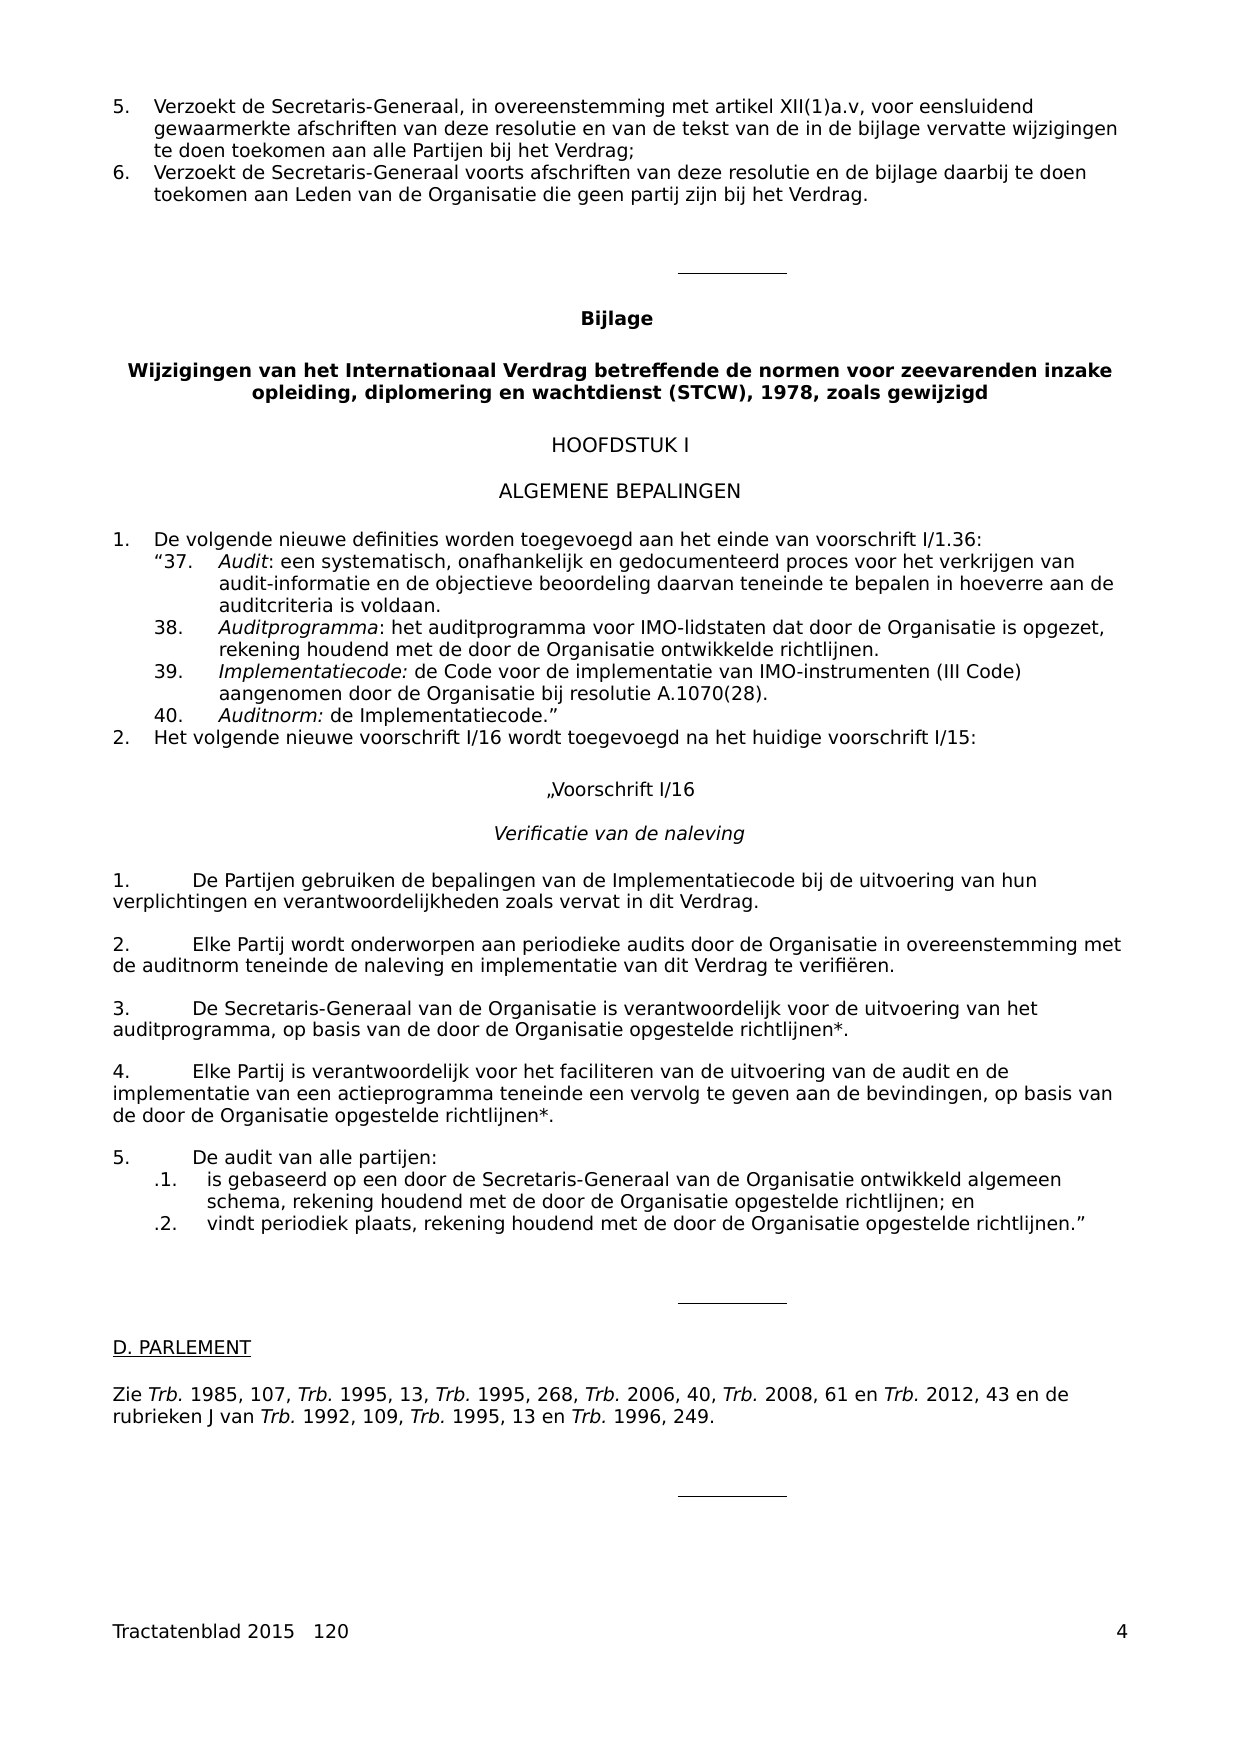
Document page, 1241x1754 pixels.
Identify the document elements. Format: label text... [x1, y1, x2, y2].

text 3. De Secretaris-Generaal van de Organisatie is verantwoordelijk voor de uitvoering van het auditprogramma, op basis van de door de Organisatie opgestelde richtlijnen*. [112, 997, 1128, 1041]
text .2. vindt periodiek plaats, rekening houdend met de door de Organisatie opgestelde richtlijnen.” [153, 1213, 1128, 1235]
text .1. is gebaseerd op een door de Secretaris-Generaal van de Organisatie ontwikkeld algemeen schema, rekening houdend met de door de Organisatie opgestelde richtlijnen; en [153, 1169, 1128, 1213]
text 5. Verzoekt de Secretaris-Generaal, in overeenstemming met artikel XII(1)a.v, voor eensluidend gewaarmerkte afschriften van deze resolutie en van de tekst van de in de bijlage vervatte wijzigingen te doen toekomen aan alle Partijen bij het Verdrag; [112, 96, 1128, 162]
subtitle HOOFDSTUK I ALGEMENE BEPALINGEN [112, 434, 1128, 504]
text “37. Audit: een systematisch, onafhankelijk en gedocumenteerd proces voor het verkrijgen van audit-informatie en de objectieve beoordeling daarvan teneinde te bepalen in hoeverre aan de auditcriteria is voldaan. [153, 551, 1128, 617]
text 1. De Partijen gebruiken de bepalingen van de Implementatiecode bij de uitvoering van hun verplichtingen en verantwoordelijkheden zoals vervat in dit Verdrag. [112, 869, 1128, 913]
text 2. Het volgende nieuwe voorschrift I/16 wordt toegevoegd na het huidige voorschrift I/15: [112, 727, 1128, 748]
text 5. De audit van alle partijen: [112, 1147, 1128, 1169]
subtitle D. PARLEMENT [112, 1337, 1128, 1359]
text Zie Trb. 1985, 107, Trb. 1995, 13, Trb. 1995, 268, Trb. 2006, 40, Trb. 2008, 61 en Trb. 2012, 43 en de rubrieken J van Trb. 1992, 109, Trb. 1995, 13 en Trb. 1996, 249. [112, 1384, 1128, 1428]
text 2. Elke Partij wordt onderworpen aan periodieke audits door de Organisatie in overeenstemming met de auditnorm teneinde de naleving en implementatie van dit Verdrag te verifiëren. [112, 933, 1128, 977]
text 38. Auditprogramma: het auditprogramma voor IMO-lidstaten dat door de Organisatie is opgezet, rekening houdend met de door de Organisatie ontwikkelde richtlijnen. [153, 617, 1128, 661]
text 40. Auditnorm: de Implementatiecode.” [153, 704, 1128, 727]
subtitle „Voorschrift I/16 Verificatie van de naleving [112, 778, 1128, 844]
subtitle Bijlage [112, 308, 1128, 330]
text 4. Elke Partij is verantwoordelijk voor het faciliteren van de uitvoering van de audit en de implementatie van een actieprogramma teneinde een vervolg te geven aan de bevindingen, op basis van de door de Organisatie opgestelde richtlijnen*. [112, 1061, 1128, 1127]
text 39. Implementatiecode: de Code voor de implementatie van IMO-instrumenten (III Code) aangenomen door de Organisatie bij resolutie A.1070(28). [153, 661, 1128, 704]
text 1. De volgende nieuwe definities worden toegevoegd aan het einde van voorschrift I/1.36: [112, 529, 1128, 551]
text 6. Verzoekt de Secretaris-Generaal voorts afschriften van deze resolutie en de bijlage daarbij te doen toekomen aan Leden van de Organisatie die geen partij zijn bij het Verdrag. [112, 162, 1128, 206]
subtitle Wijzigingen van het Internationaal Verdrag betreffende de normen voor zeevarenden inzake opleiding, diplomering en wachtdienst (STCW), 1978, zoals gewijzigd [112, 360, 1128, 404]
